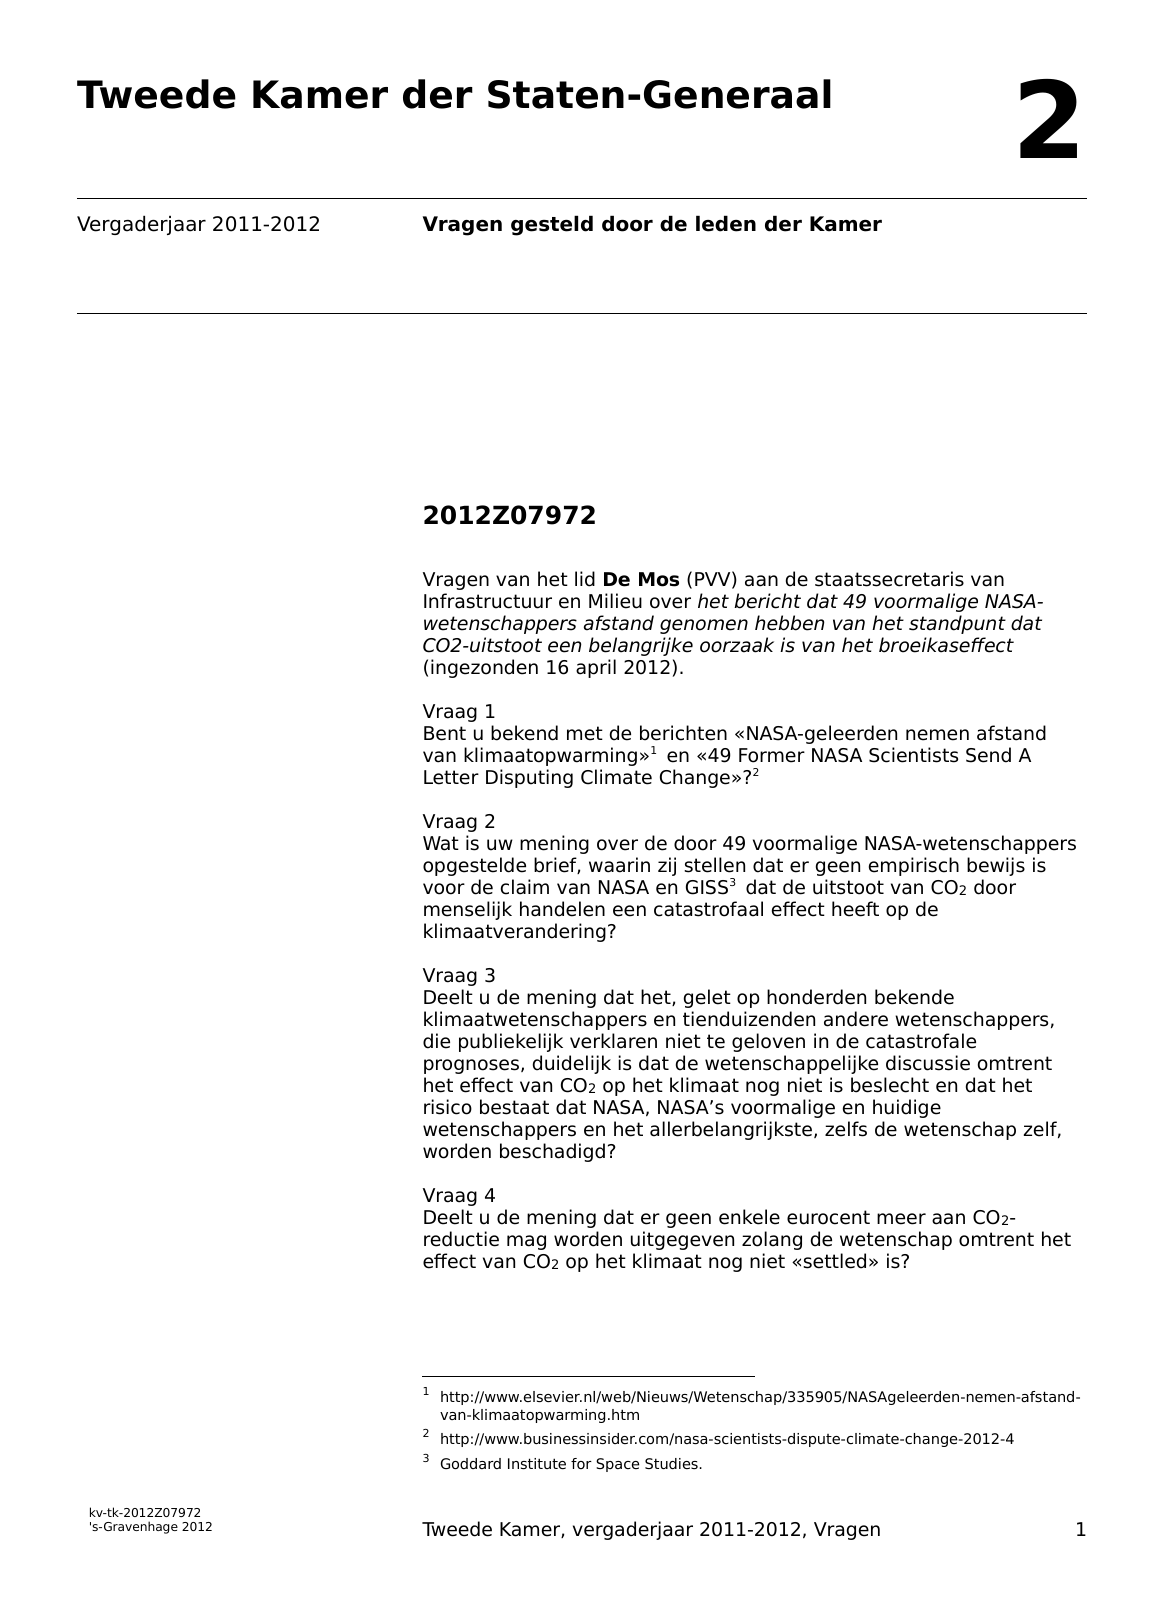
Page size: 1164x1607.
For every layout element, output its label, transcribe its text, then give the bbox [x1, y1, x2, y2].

text Vraag 1 [422, 701, 1087, 723]
text Deelt u de mening dat het, gelet op honderden bekende klimaatwetenschappers en tienduizenden andere wetenschappers, die publiekelijk verklaren niet te geloven in de catastrofale prognoses, duidelijk is dat de wetenschappelijke discussie omtrent het effect van CO2 op het klimaat nog niet is beslecht en dat het risico bestaat dat NASA, NASA’s voormalige en huidige wetenschappers en het allerbelangrijkste, zelfs de wetenschap zelf, worden beschadigd? [422, 987, 1087, 1163]
text Vraag 2 [422, 811, 1087, 833]
text kv-tk-2012Z07972 [88, 1506, 323, 1520]
table_cell Vragen gesteld door de leden der Kamer [422, 199, 1087, 313]
table_header 2 [886, 59, 1087, 198]
table_header Tweede Kamer der Staten-Generaal [77, 59, 886, 198]
text http://www.elsevier.nl/web/Nieuws/Wetenschap/335905/NASAgeleerden-nemen-afstand-van-klimaatopwarming.htm [422, 1385, 1087, 1424]
text Goddard Institute for Space Studies. [422, 1452, 1087, 1474]
text Deelt u de mening dat er geen enkele eurocent meer aan CO2-reductie mag worden uitgegeven zolang de wetenschap omtrent het effect van CO2 op het klimaat nog niet «settled» is? [422, 1207, 1087, 1273]
text Vraag 3 [422, 965, 1087, 987]
text Vragen van het lid De Mos (PVV) aan de staatssecretaris van Infrastructuur en Milieu over het bericht dat 49 voormalige NASA-wetenschappers afstand genomen hebben van het standpunt dat CO2-uitstoot een belangrijke oorzaak is van het broeikaseffect (ingezonden 16 april 2012). [422, 569, 1087, 679]
text 2012Z07972 [422, 501, 1087, 531]
table_cell Vergaderjaar 2011-2012 [77, 199, 422, 313]
text Bent u bekend met de berichten «NASA-geleerden nemen afstand van klimaatopwarming» en «49 Former NASA Scientists Send A Letter Disputing Climate Change»? [422, 723, 1087, 789]
text Wat is uw mening over de door 49 voormalige NASA-wetenschappers opgestelde brief, waarin zij stellen dat er geen empirisch bewijs is voor de claim van NASA en GISS dat de uitstoot van CO2 door menselijk handelen een catastrofaal effect heeft op de klimaatverandering? [422, 833, 1087, 943]
text 's-Gravenhage 2012 [88, 1520, 323, 1534]
text http://www.businessinsider.com/nasa-scientists-dispute-climate-change-2012-4 [422, 1427, 1087, 1449]
text Vraag 4 [422, 1185, 1087, 1207]
